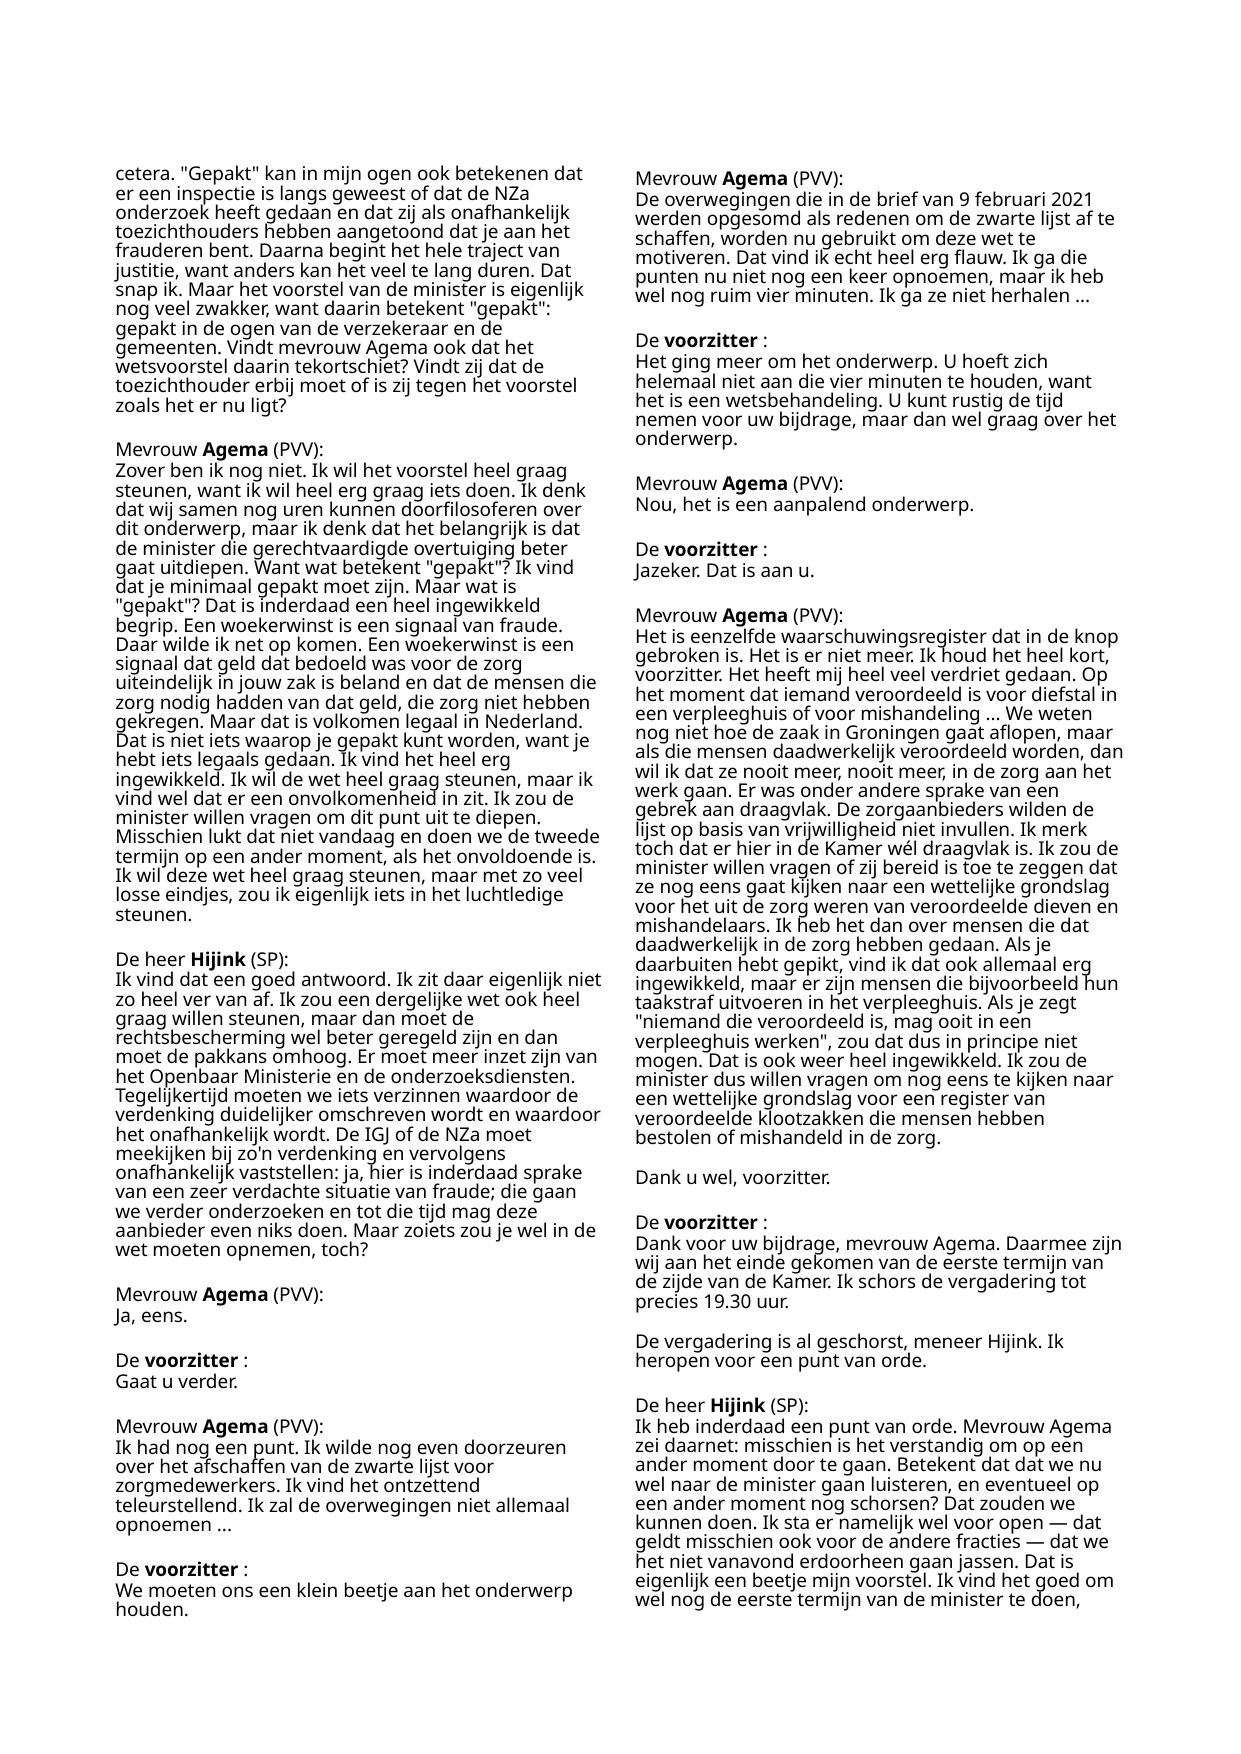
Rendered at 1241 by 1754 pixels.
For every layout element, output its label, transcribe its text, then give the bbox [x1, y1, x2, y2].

text De voorzitter : [635, 1209, 1125, 1235]
text Ik vind dat een goed antwoord. Ik zit daar eigenlijk niet zo heel ver van af. Ik zou een dergelijke wet ook heel graag willen steunen, maar dan moet de rechtsbescherming wel beter geregeld zijn en dan moet de pakkans omhoog. Er moet meer inzet zijn van het Openbaar Ministerie en de onderzoeksdiensten. Tegelijkertijd moeten we iets verzinnen waardoor de verdenking duidelijker omschreven wordt en waardoor het onafhankelijk wordt. De IGJ of de NZa moet meekijken bij zo'n verdenking en vervolgens onafhankelijk vaststellen: ja, hier is inderdaad sprake van een zeer verdachte situatie van fraude; die gaan we verder onderzoeken en tot die tijd mag deze aanbieder even niks doen. Maar zoiets zou je wel in de wet moeten opnemen, toch? [115, 971, 605, 1261]
text Mevrouw Agema (PVV): [635, 602, 1125, 628]
text Mevrouw Agema (PVV): [635, 165, 1125, 191]
text Jazeker. Dat is aan u. [635, 562, 1125, 581]
text De heer Hijink (SP): [635, 1392, 1125, 1418]
text Ik had nog een punt. Ik wilde nog even doorzeuren over het afschaffen van de zwarte lijst voor zorgmedewerkers. Ik vind het ontzettend teleurstellend. Ik zal de overwegingen niet allemaal opnoemen ... [115, 1439, 605, 1535]
text Gaat u verder. [115, 1373, 605, 1392]
text Dank voor uw bijdrage, mevrouw Agema. Daarmee zijn wij aan het einde gekomen van de eerste termijn van de zijde van de Kamer. Ik schors de vergadering tot precies 19.30 uur. [635, 1235, 1125, 1312]
text De heer Hijink (SP): [115, 946, 605, 971]
text Mevrouw Agema (PVV): [115, 437, 605, 462]
text Mevrouw Agema (PVV): [635, 471, 1125, 496]
text We moeten ons een klein beetje aan het onderwerp houden. [115, 1582, 605, 1620]
text Nou, het is een aanpalend onderwerp. [635, 496, 1125, 516]
text Dank u wel, voorzitter. [635, 1169, 1125, 1188]
text Het ging meer om het onderwerp. U hoeft zich helemaal niet aan die vier minuten te houden, want het is een wetsbehandeling. U kunt rustig de tijd nemen voor uw bijdrage, maar dan wel graag over het onderwerp. [635, 353, 1125, 450]
text Ja, eens. [115, 1307, 605, 1326]
text Mevrouw Agema (PVV): [115, 1281, 605, 1307]
text Ik heb inderdaad een punt van orde. Mevrouw Agema zei daarnet: misschien is het verstandig om op een ander moment door te gaan. Betekent dat dat we nu wel naar de minister gaan luisteren, en eventueel op een ander moment nog schorsen? Dat zouden we kunnen doen. Ik sta er namelijk wel voor open — dat geldt misschien ook voor de andere fracties — dat we het niet vanavond erdoorheen gaan jassen. Dat is eigenlijk een beetje mijn voorstel. Ik vind het goed om wel nog de eerste termijn van de minister te doen, [635, 1418, 1125, 1610]
text cetera. "Gepakt" kan in mijn ogen ook betekenen dat er een inspectie is langs geweest of dat de NZa onderzoek heeft gedaan en dat zij als onafhankelijk toezichthouders hebben aangetoond dat je aan het frauderen bent. Daarna begint het hele traject van justitie, want anders kan het veel te lang duren. Dat snap ik. Maar het voorstel van de minister is eigenlijk nog veel zwakker, want daarin betekent "gepakt": gepakt in de ogen van de verzekeraar en de gemeenten. Vindt mevrouw Agema ook dat het wetsvoorstel daarin tekortschiet? Vindt zij dat de toezichthouder erbij moet of is zij tegen het voorstel zoals het er nu ligt? [115, 165, 605, 416]
text De voorzitter : [635, 536, 1125, 562]
text De vergadering is al geschorst, meneer Hijink. Ik heropen voor een punt van orde. [635, 1333, 1125, 1371]
text Mevrouw Agema (PVV): [115, 1413, 605, 1439]
text De overwegingen die in de brief van 9 februari 2021 werden opgesomd als redenen om de zwarte lijst af te schaffen, worden nu gebruikt om deze wet te motiveren. Dat vind ik echt heel erg flauw. Ik ga die punten nu niet nog een keer opnoemen, maar ik heb wel nog ruim vier minuten. Ik ga ze niet herhalen ... [635, 191, 1125, 307]
text De voorzitter : [635, 328, 1125, 353]
text Het is eenzelfde waarschuwingsregister dat in de knop gebroken is. Het is er niet meer. Ik houd het heel kort, voorzitter. Het heeft mij heel veel verdriet gedaan. Op het moment dat iemand veroordeeld is voor diefstal in een verpleeghuis of voor mishandeling ... We weten nog niet hoe de zaak in Groningen gaat aflopen, maar als die mensen daadwerkelijk veroordeeld worden, dan wil ik dat ze nooit meer, nooit meer, in de zorg aan het werk gaan. Er was onder andere sprake van een gebrek aan draagvlak. De zorgaanbieders wilden de lijst op basis van vrijwilligheid niet invullen. Ik merk toch dat er hier in de Kamer wél draagvlak is. Ik zou de minister willen vragen of zij bereid is toe te zeggen dat ze nog eens gaat kijken naar een wettelijke grondslag voor het uit de zorg weren van veroordeelde dieven en mishandelaars. Ik heb het dan over mensen die dat daadwerkelijk in de zorg hebben gedaan. Als je daarbuiten hebt gepikt, vind ik dat ook allemaal erg ingewikkeld, maar er zijn mensen die bijvoorbeeld hun taakstraf uitvoeren in het verpleeghuis. Als je zegt "niemand die veroordeeld is, mag ooit in een verpleeghuis werken", zou dat dus in principe niet mogen. Dat is ook weer heel ingewikkeld. Ik zou de minister dus willen vragen om nog eens te kijken naar een wettelijke grondslag voor een register van veroordeelde klootzakken die mensen hebben bestolen of mishandeld in de zorg. [635, 628, 1125, 1148]
text De voorzitter : [115, 1556, 605, 1582]
text De voorzitter : [115, 1347, 605, 1373]
text Zover ben ik nog niet. Ik wil het voorstel heel graag steunen, want ik wil heel erg graag iets doen. Ik denk dat wij samen nog uren kunnen doorfilosoferen over dit onderwerp, maar ik denk dat het belangrijk is dat de minister die gerechtvaardigde overtuiging beter gaat uitdiepen. Want wat betekent "gepakt"? Ik vind dat je minimaal gepakt moet zijn. Maar wat is "gepakt"? Dat is inderdaad een heel ingewikkeld begrip. Een woekerwinst is een signaal van fraude. Daar wilde ik net op komen. Een woekerwinst is een signaal dat geld dat bedoeld was voor de zorg uiteindelijk in jouw zak is beland en dat de mensen die zorg nodig hadden van dat geld, die zorg niet hebben gekregen. Maar dat is volkomen legaal in Nederland. Dat is niet iets waarop je gepakt kunt worden, want je hebt iets legaals gedaan. Ik vind het heel erg ingewikkeld. Ik wil de wet heel graag steunen, maar ik vind wel dat er een onvolkomenheid in zit. Ik zou de minister willen vragen om dit punt uit te diepen. Misschien lukt dat niet vandaag en doen we de tweede termijn op een ander moment, als het onvoldoende is. Ik wil deze wet heel graag steunen, maar met zo veel losse eindjes, zou ik eigenlijk iets in het luchtledige steunen. [115, 462, 605, 925]
